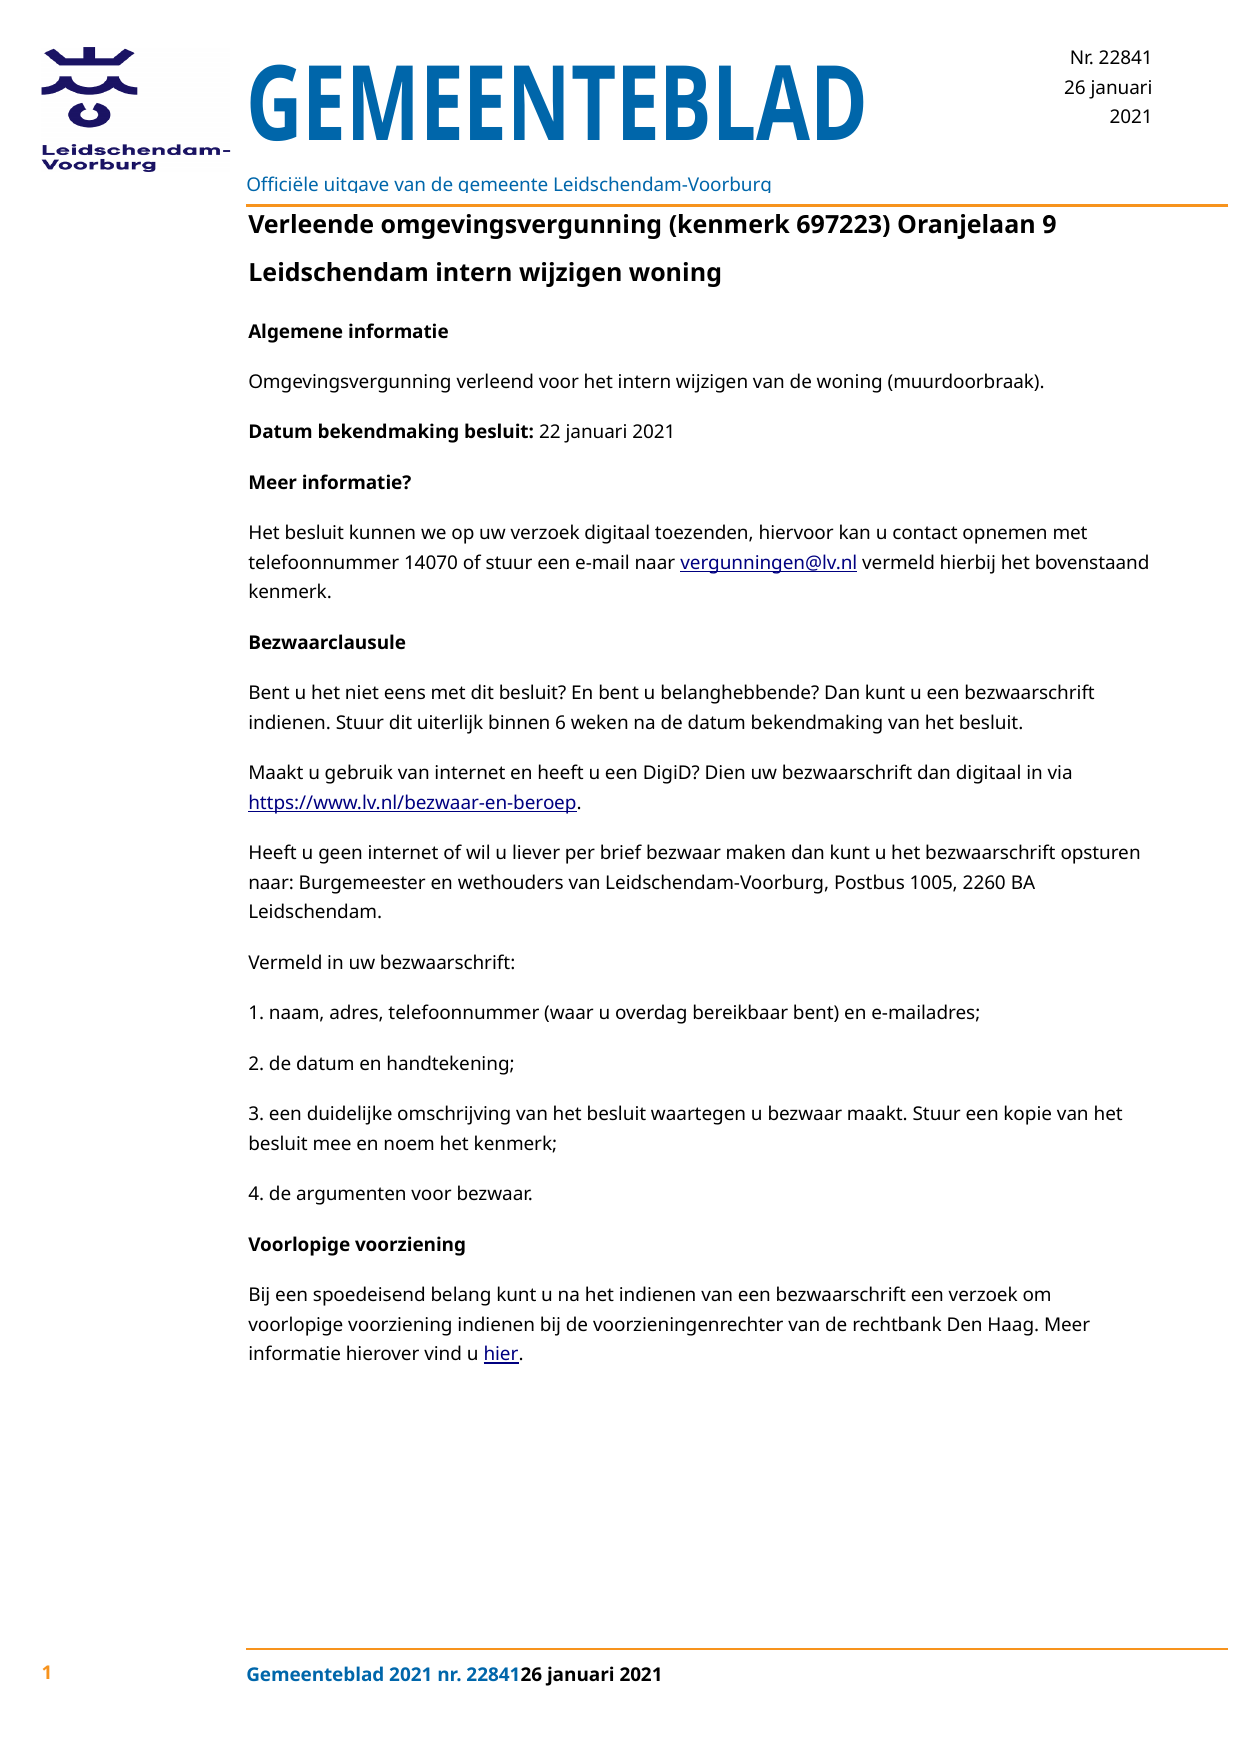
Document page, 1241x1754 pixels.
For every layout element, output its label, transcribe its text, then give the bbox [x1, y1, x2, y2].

text Bij een spoedeisend belang kunt u na het indienen van een bezwaarschrift een verzoek om voorlopige voorziening indienen bij de voorzieningenrechter van de rechtbank Den Haag. Meer informatie hierover vind u hier. [248, 1281, 1152, 1366]
text Vermeld in uw bezwaarschrift: [248, 949, 1152, 975]
text Het besluit kunnen we op uw verzoek digitaal toezenden, hiervoor kan u contact opnemen met telefoonnummer 14070 of stuur een e-mail naar vergunningen@lv.nl vermeld hierbij het bovenstaand kenmerk. [248, 519, 1152, 604]
picture [41, 47, 231, 172]
text Maakt u gebruik van internet en heeft u een DigiD? Dien uw bezwaarschrift dan digitaal in via https://www.lv.nl/bezwaar-en-beroep. [248, 759, 1152, 815]
text Algemene informatie [248, 318, 1152, 344]
text 4. de argumenten voor bezwaar. [248, 1180, 1152, 1206]
text Datum bekendmaking besluit: 22 januari 2021 [248, 419, 1152, 444]
text Omgevingsvergunning verleend voor het intern wijzigen van de woning (muurdoorbraak). [248, 368, 1152, 394]
text 1. naam, adres, telefoonnummer (waar u overdag bereikbaar bent) en e-mailadres; [248, 999, 1152, 1025]
text 2. de datum en handtekening; [248, 1050, 1152, 1076]
text Voorlopige voorziening [248, 1231, 1152, 1257]
text 3. een duidelijke omschrijving van het besluit waartegen u bezwaar maakt. Stuur een kopie van het besluit mee en noem het kenmerk; [248, 1100, 1152, 1156]
text Bent u het niet eens met dit besluit? En bent u belanghebbende? Dan kunt u een bezwaarschrift indienen. Stuur dit uiterlijk binnen 6 weken na de datum bekendmaking van het besluit. [248, 679, 1152, 735]
text Heeft u geen internet of wil u liever per brief bezwaar maken dan kunt u het bezwaarschrift opsturen naar: Burgemeester en wethouders van Leidschendam-Voorburg, Postbus 1005, 2260 BA Leidschendam. [248, 839, 1152, 924]
text Verleende omgevingsvergunning (kenmerk 697223) Oranjelaan 9 Leidschendam intern wijzigen woning [248, 207, 1152, 288]
text Meer informatie? [248, 469, 1152, 495]
text Bezwaarclausule [248, 629, 1152, 655]
